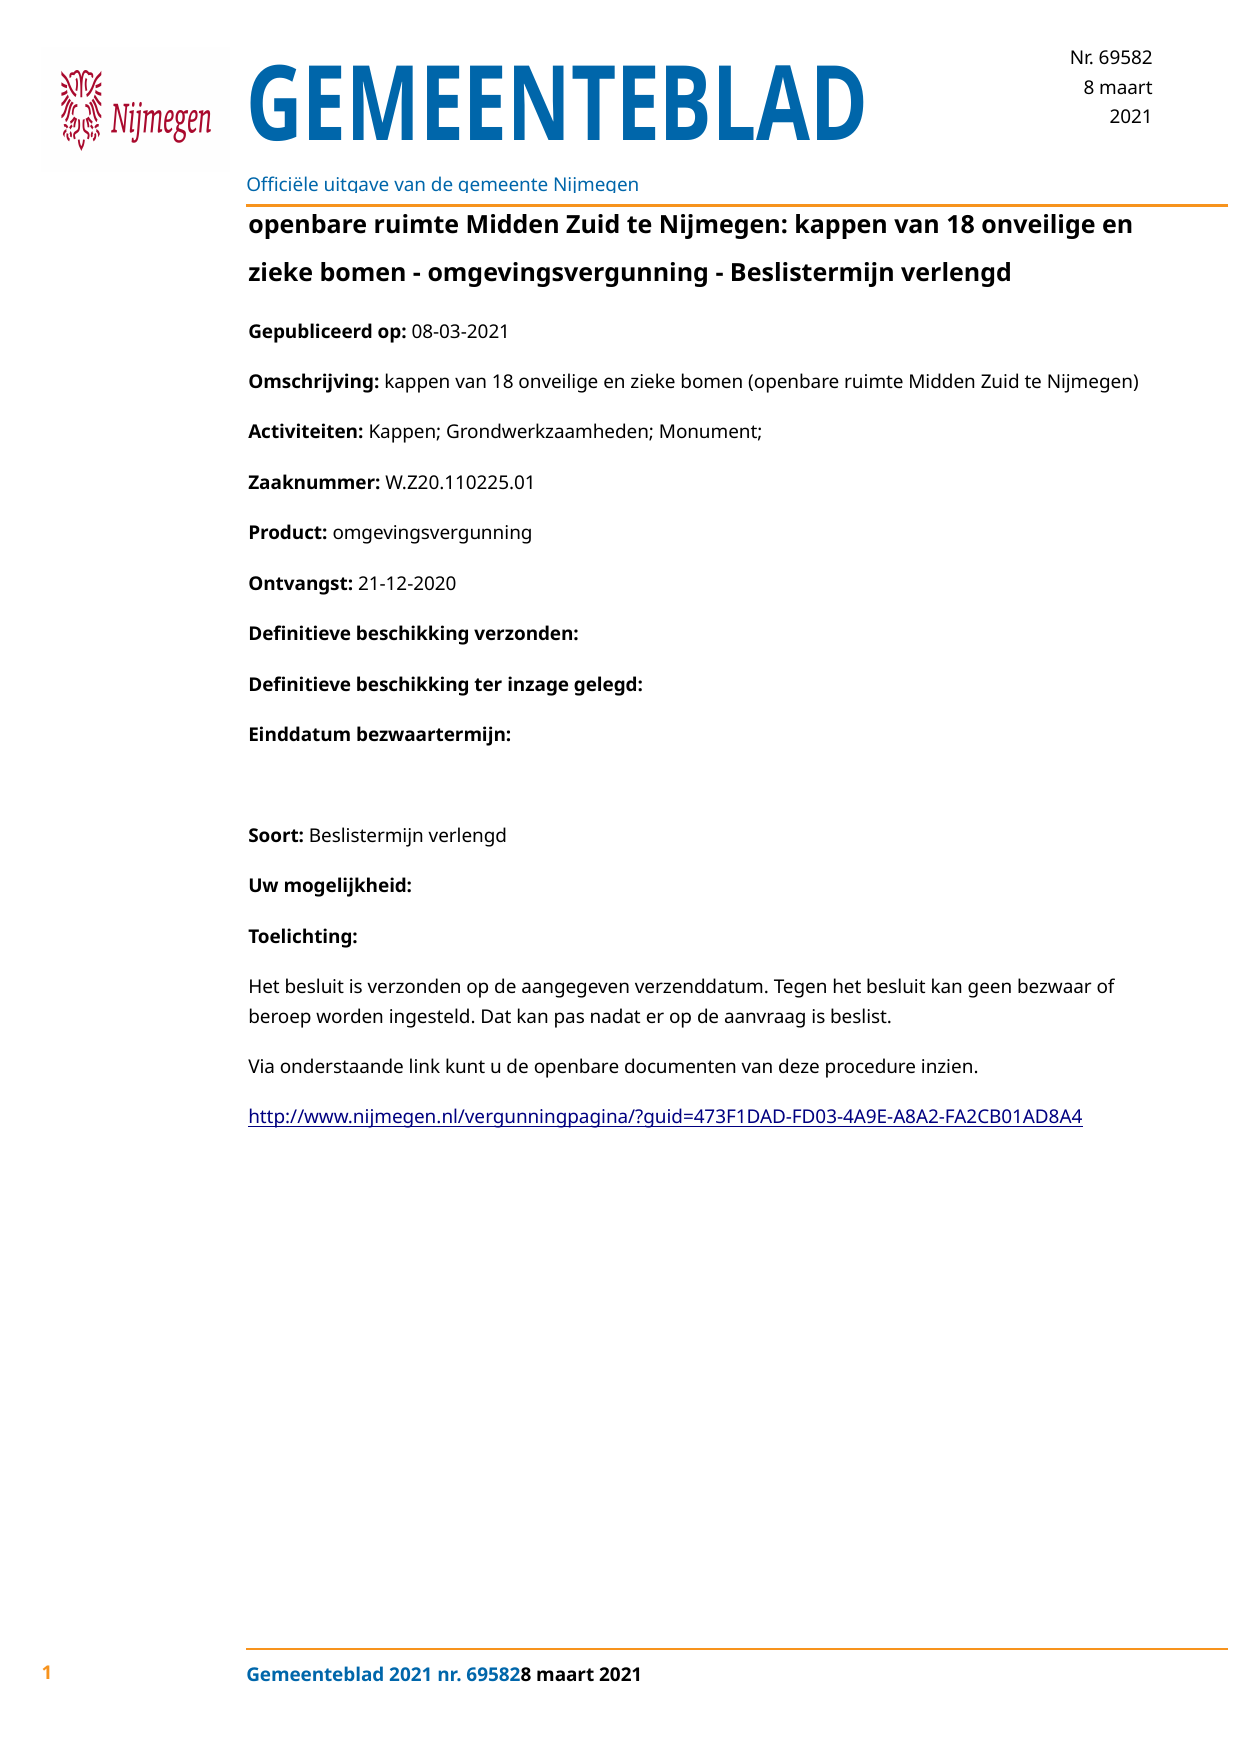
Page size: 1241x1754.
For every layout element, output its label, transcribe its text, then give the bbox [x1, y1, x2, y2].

text Ontvangst: 21-12-2020 [248, 570, 1152, 596]
text Uw mogelijkheid: [248, 872, 1152, 898]
text Activiteiten: Kappen; Grondwerkzaamheden; Monument; [248, 419, 1152, 444]
text Soort: Beslistermijn verlengd [248, 822, 1152, 848]
text Via onderstaande link kunt u de openbare documenten van deze procedure inzien. [248, 1053, 1152, 1079]
text Zaaknummer: W.Z20.110225.01 [248, 469, 1152, 495]
text Het besluit is verzonden op de aangegeven verzenddatum. Tegen het besluit kan geen bezwaar of beroep worden ingesteld. Dat kan pas nadat er op de aanvraag is beslist. [248, 973, 1152, 1029]
text Product: omgevingsvergunning [248, 519, 1152, 545]
picture [41, 47, 231, 172]
text Omschrijving: kappen van 18 onveilige en zieke bomen (openbare ruimte Midden Zuid te Nijmegen) [248, 368, 1152, 394]
text http://www.nijmegen.nl/vergunningpagina/?guid=473F1DAD-FD03-4A9E-A8A2-FA2CB01AD8A4 [248, 1104, 1152, 1129]
text Definitieve beschikking verzonden: [248, 620, 1152, 646]
text openbare ruimte Midden Zuid te Nijmegen: kappen van 18 onveilige en zieke bomen - omgevingsvergunning - Beslistermijn verlengd [248, 207, 1152, 288]
text Einddatum bezwaartermijn: [248, 721, 1152, 747]
text Definitieve beschikking ter inzage gelegd: [248, 671, 1152, 697]
text Toelichting: [248, 923, 1152, 949]
text Gepubliceerd op: 08-03-2021 [248, 318, 1152, 344]
